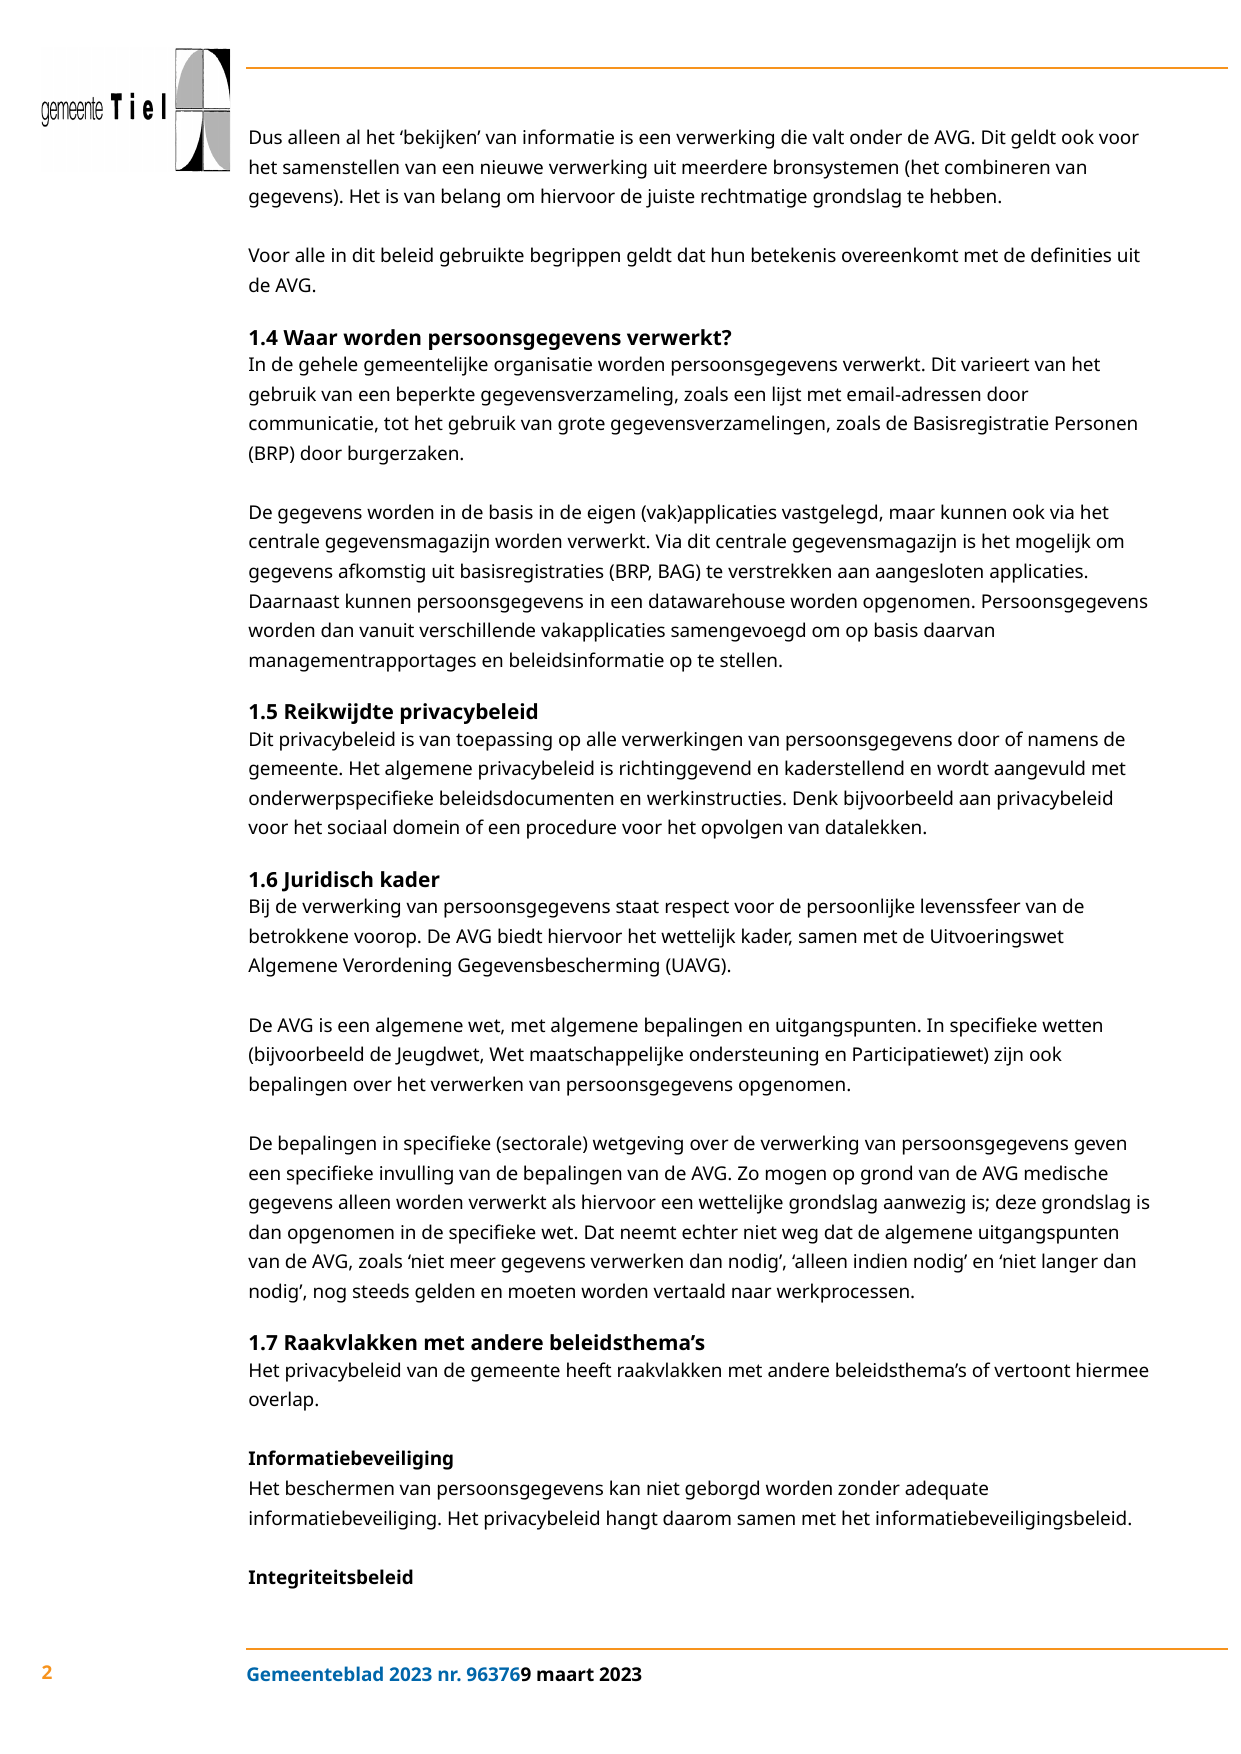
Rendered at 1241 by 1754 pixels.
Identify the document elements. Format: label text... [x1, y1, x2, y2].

text In de gehele gemeentelijke organisatie worden persoonsgegevens verwerkt. Dit varieert van het gebruik van een beperkte gegevensverzameling, zoals een lijst met email-adressen door communicatie, tot het gebruik van grote gegevensverzamelingen, zoals de Basisregistratie Personen (BRP) door burgerzaken. [248, 351, 1152, 466]
text Informatiebeveiliging [248, 1446, 1152, 1471]
text 1.7 Raakvlakken met andere beleidsthema’s [248, 1328, 1152, 1357]
text 1.5 Reikwijdte privacybeleid [248, 697, 1152, 726]
picture [41, 47, 231, 172]
text Bij de verwerking van persoonsgegevens staat respect voor de persoonlijke levenssfeer van de betrokkene voorop. De AVG biedt hiervoor het wettelijk kader, samen met de Uitvoeringswet Algemene Verordening Gegevensbescherming (UAVG). [248, 893, 1152, 978]
text Het privacybeleid van de gemeente heeft raakvlakken met andere beleidsthema’s of vertoont hiermee overlap. [248, 1357, 1152, 1412]
text Voor alle in dit beleid gebruikte begrippen geldt dat hun betekenis overeenkomt met de definities uit de AVG. [248, 243, 1152, 298]
text Het beschermen van persoonsgegevens kan niet geborgd worden zonder adequate informatiebeveiliging. Het privacybeleid hangt daarom samen met het informatiebeveiligingsbeleid. [248, 1475, 1152, 1531]
text Dit privacybeleid is van toepassing op alle verwerkingen van persoonsgegevens door of namens de gemeente. Het algemene privacybeleid is richtinggevend en kaderstellend en wordt aangevuld met onderwerpspecifieke beleidsdocumenten en werkinstructies. Denk bijvoorbeeld aan privacybeleid voor het sociaal domein of een procedure voor het opvolgen van datalekken. [248, 726, 1152, 840]
text 1.4 Waar worden persoonsgegevens verwerkt? [248, 323, 1152, 351]
text De bepalingen in specifieke (sectorale) wetgeving over de verwerking van persoonsgegevens geven een specifieke invulling van de bepalingen van de AVG. Zo mogen op grond van de AVG medische gegevens alleen worden verwerkt als hiervoor een wettelijke grondslag aanwezig is; deze grondslag is dan opgenomen in de specifieke wet. Dat neemt echter niet weg dat de algemene uitgangspunten van de AVG, zoals ‘niet meer gegevens verwerken dan nodig’, ‘alleen indien nodig’ en ‘niet langer dan nodig’, nog steeds gelden en moeten worden vertaald naar werkprocessen. [248, 1130, 1152, 1304]
text De AVG is een algemene wet, met algemene bepalingen en uitgangspunten. In specifieke wetten (bijvoorbeeld de Jeugdwet, Wet maatschappelijke ondersteuning en Participatiewet) zijn ook bepalingen over het verwerken van persoonsgegevens opgenomen. [248, 1012, 1152, 1097]
text 1.6 Juridisch kader [248, 865, 1152, 893]
text Dus alleen al het ‘bekijken’ van informatie is een verwerking die valt onder de AVG. Dit geldt ook voor het samenstellen van een nieuwe verwerking uit meerdere bronsystemen (het combineren van gegevens). Het is van belang om hiervoor de juiste rechtmatige grondslag te hebben. [248, 124, 1152, 209]
text De gegevens worden in de basis in de eigen (vak)applicaties vastgelegd, maar kunnen ook via het centrale gegevensmagazijn worden verwerkt. Via dit centrale gegevensmagazijn is het mogelijk om gegevens afkomstig uit basisregistraties (BRP, BAG) te verstrekken aan aangesloten applicaties. Daarnaast kunnen persoonsgegevens in een datawarehouse worden opgenomen. Persoonsgegevens worden dan vanuit verschillende vakapplicaties samengevoegd om op basis daarvan managementrapportages en beleidsinformatie op te stellen. [248, 499, 1152, 673]
text Integriteitsbeleid [248, 1564, 1152, 1590]
